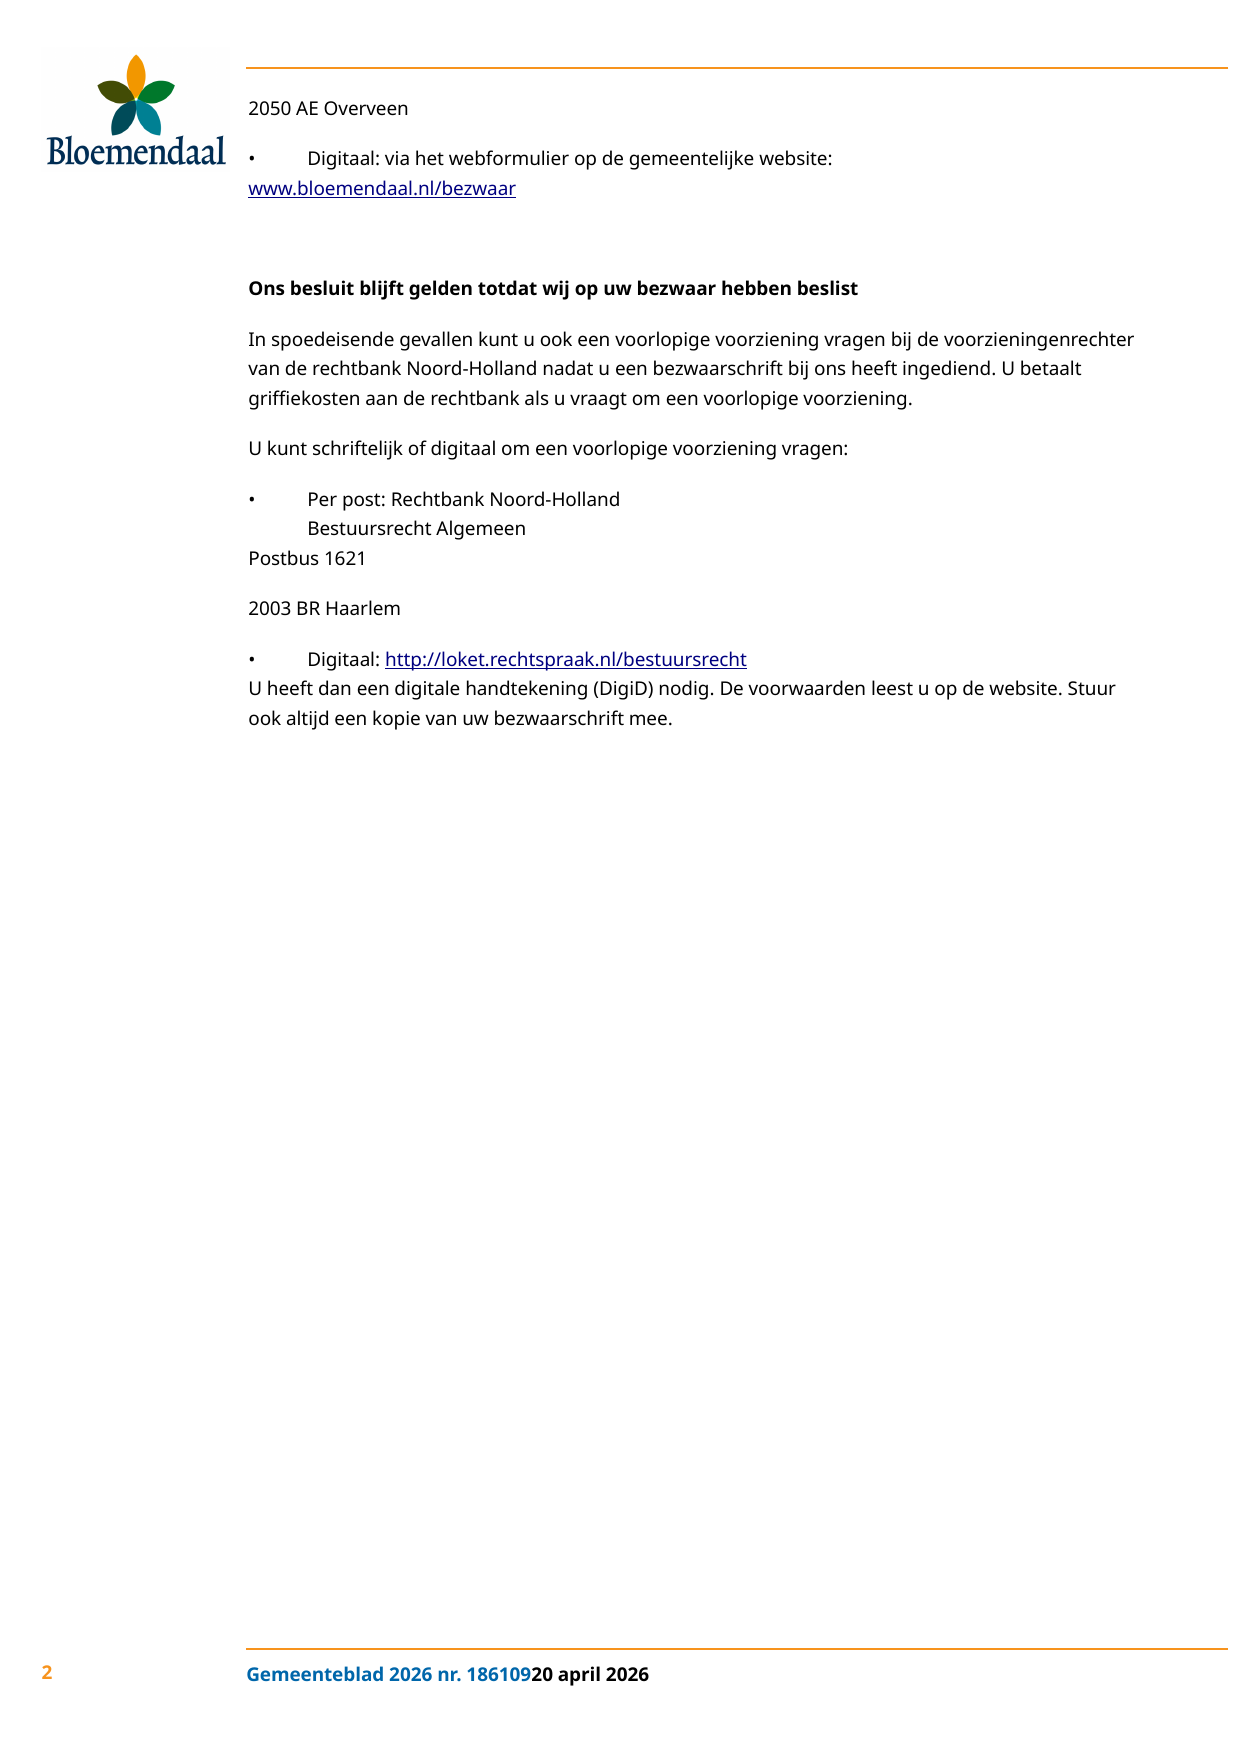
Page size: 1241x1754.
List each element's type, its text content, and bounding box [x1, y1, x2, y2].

text U kunt schriftelijk of digitaal om een voorlopige voorziening vragen: [248, 436, 1152, 461]
list Per post: Rechtbank Noord-Holland [248, 486, 1152, 512]
list Digitaal: via het webformulier op de gemeentelijke website: [248, 145, 1152, 171]
text Postbus 1621 [248, 545, 1152, 571]
text 2003 BR Haarlem [248, 596, 1152, 621]
text 2050 AE Overveen [248, 95, 1152, 121]
text In spoedeisende gevallen kunt u ook een voorlopige voorziening vragen bij de voorzieningenrechter van de rechtbank Noord-Holland nadat u een bezwaarschrift bij ons heeft ingediend. U betaalt griffiekosten aan de rechtbank als u vraagt om een voorlopige voorziening. [248, 326, 1152, 411]
picture [41, 47, 231, 172]
list Bestuursrecht Algemeen [248, 516, 1152, 541]
text www.bloemendaal.nl/bezwaar [248, 175, 1152, 201]
text U heeft dan een digitale handtekening (DigiD) nodig. De voorwaarden leest u op de website. Stuur ook altijd een kopie van uw bezwaarschrift mee. [248, 676, 1152, 731]
text Ons besluit blijft gelden totdat wij op uw bezwaar hebben beslist [248, 276, 1152, 301]
list Digitaal: http://loket.rechtspraak.nl/bestuursrecht [248, 646, 1152, 672]
